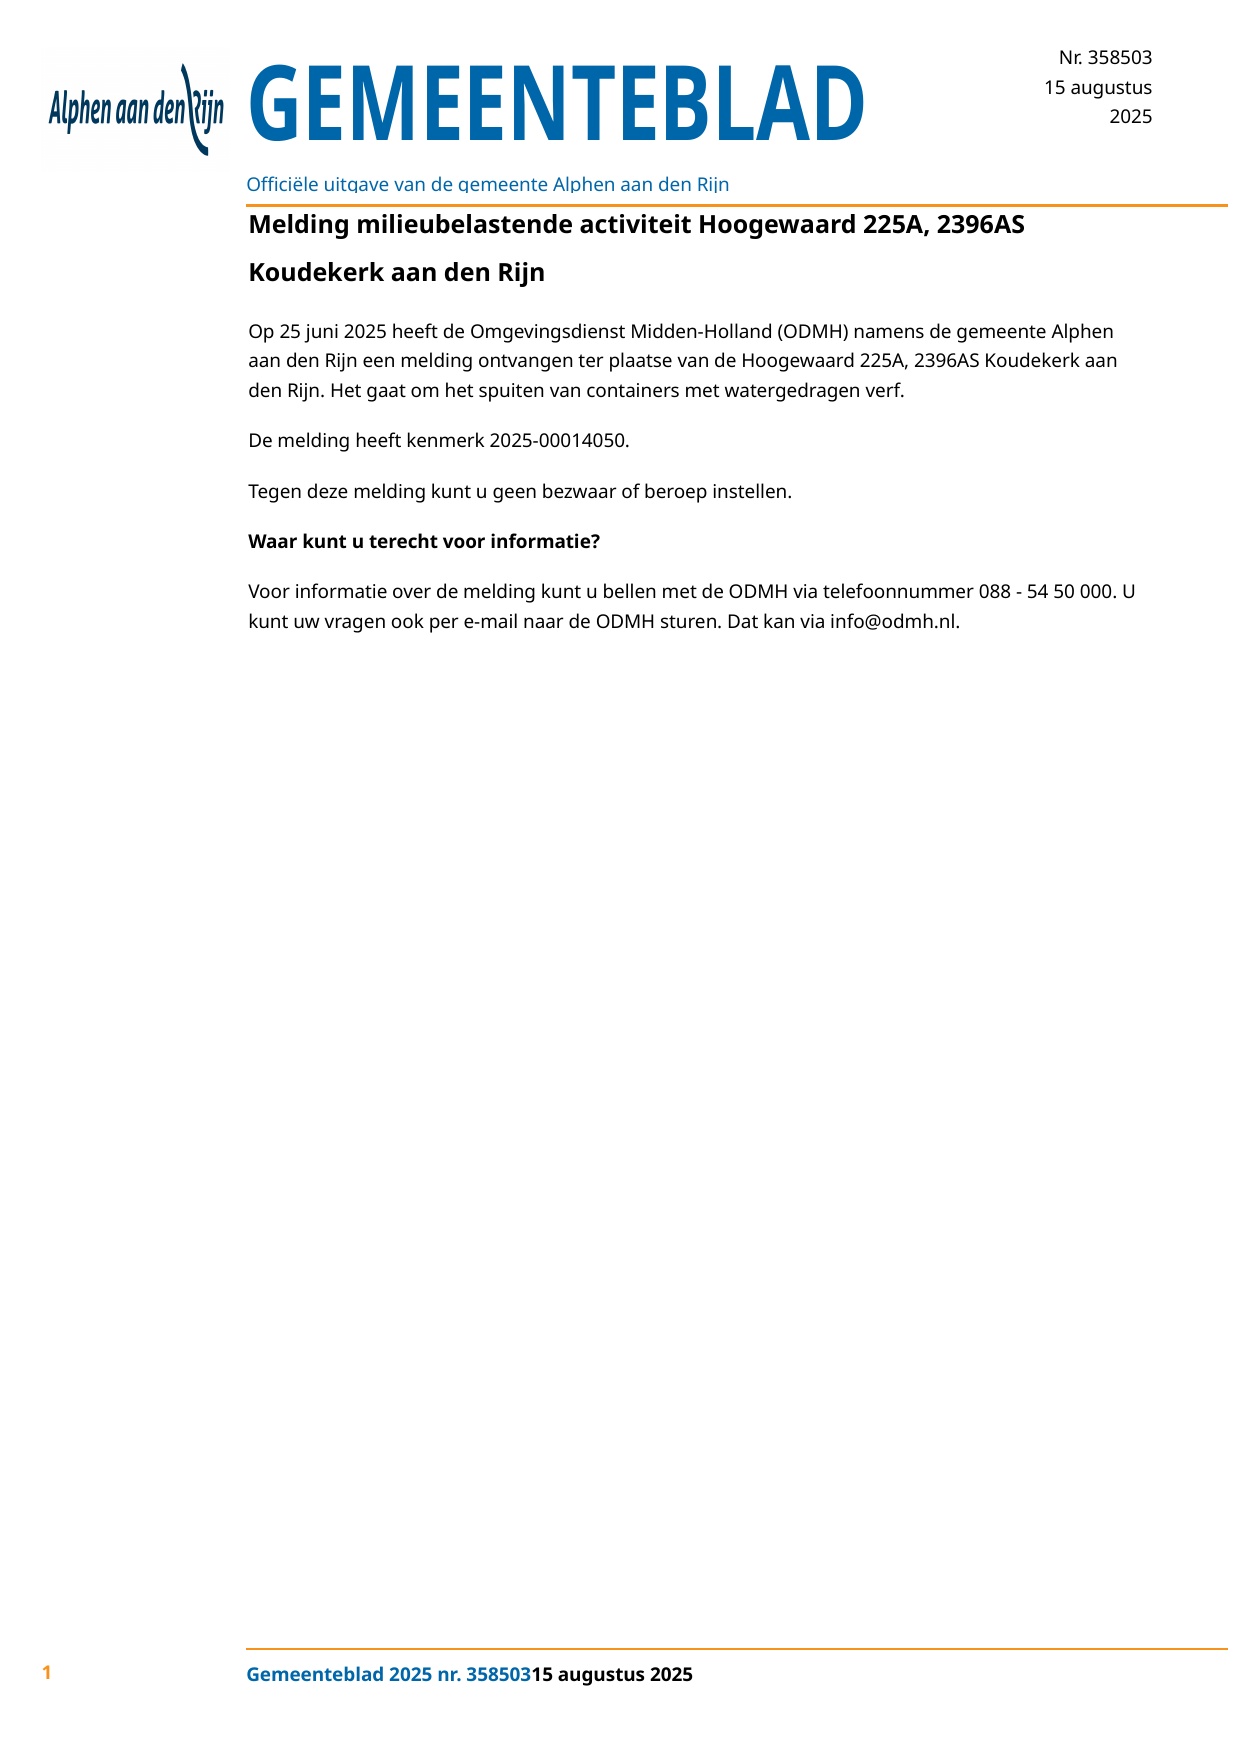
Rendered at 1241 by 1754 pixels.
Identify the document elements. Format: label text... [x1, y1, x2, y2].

text Tegen deze melding kunt u geen bezwaar of beroep instellen. [248, 478, 1152, 504]
text Op 25 juni 2025 heeft de Omgevingsdienst Midden-Holland (ODMH) namens de gemeente Alphen aan den Rijn een melding ontvangen ter plaatse van de Hoogewaard 225A, 2396AS Koudekerk aan den Rijn. Het gaat om het spuiten van containers met watergedragen verf. [248, 318, 1152, 403]
text Melding milieubelastende activiteit Hoogewaard 225A, 2396AS Koudekerk aan den Rijn [248, 207, 1152, 288]
picture [41, 47, 231, 172]
text Voor informatie over de melding kunt u bellen met de ODMH via telefoonnummer 088 - 54 50 000. U kunt uw vragen ook per e-mail naar de ODMH sturen. Dat kan via info@odmh.nl. [248, 579, 1152, 634]
text Waar kunt u terecht voor informatie? [248, 528, 1152, 554]
text De melding heeft kenmerk 2025-00014050. [248, 427, 1152, 453]
